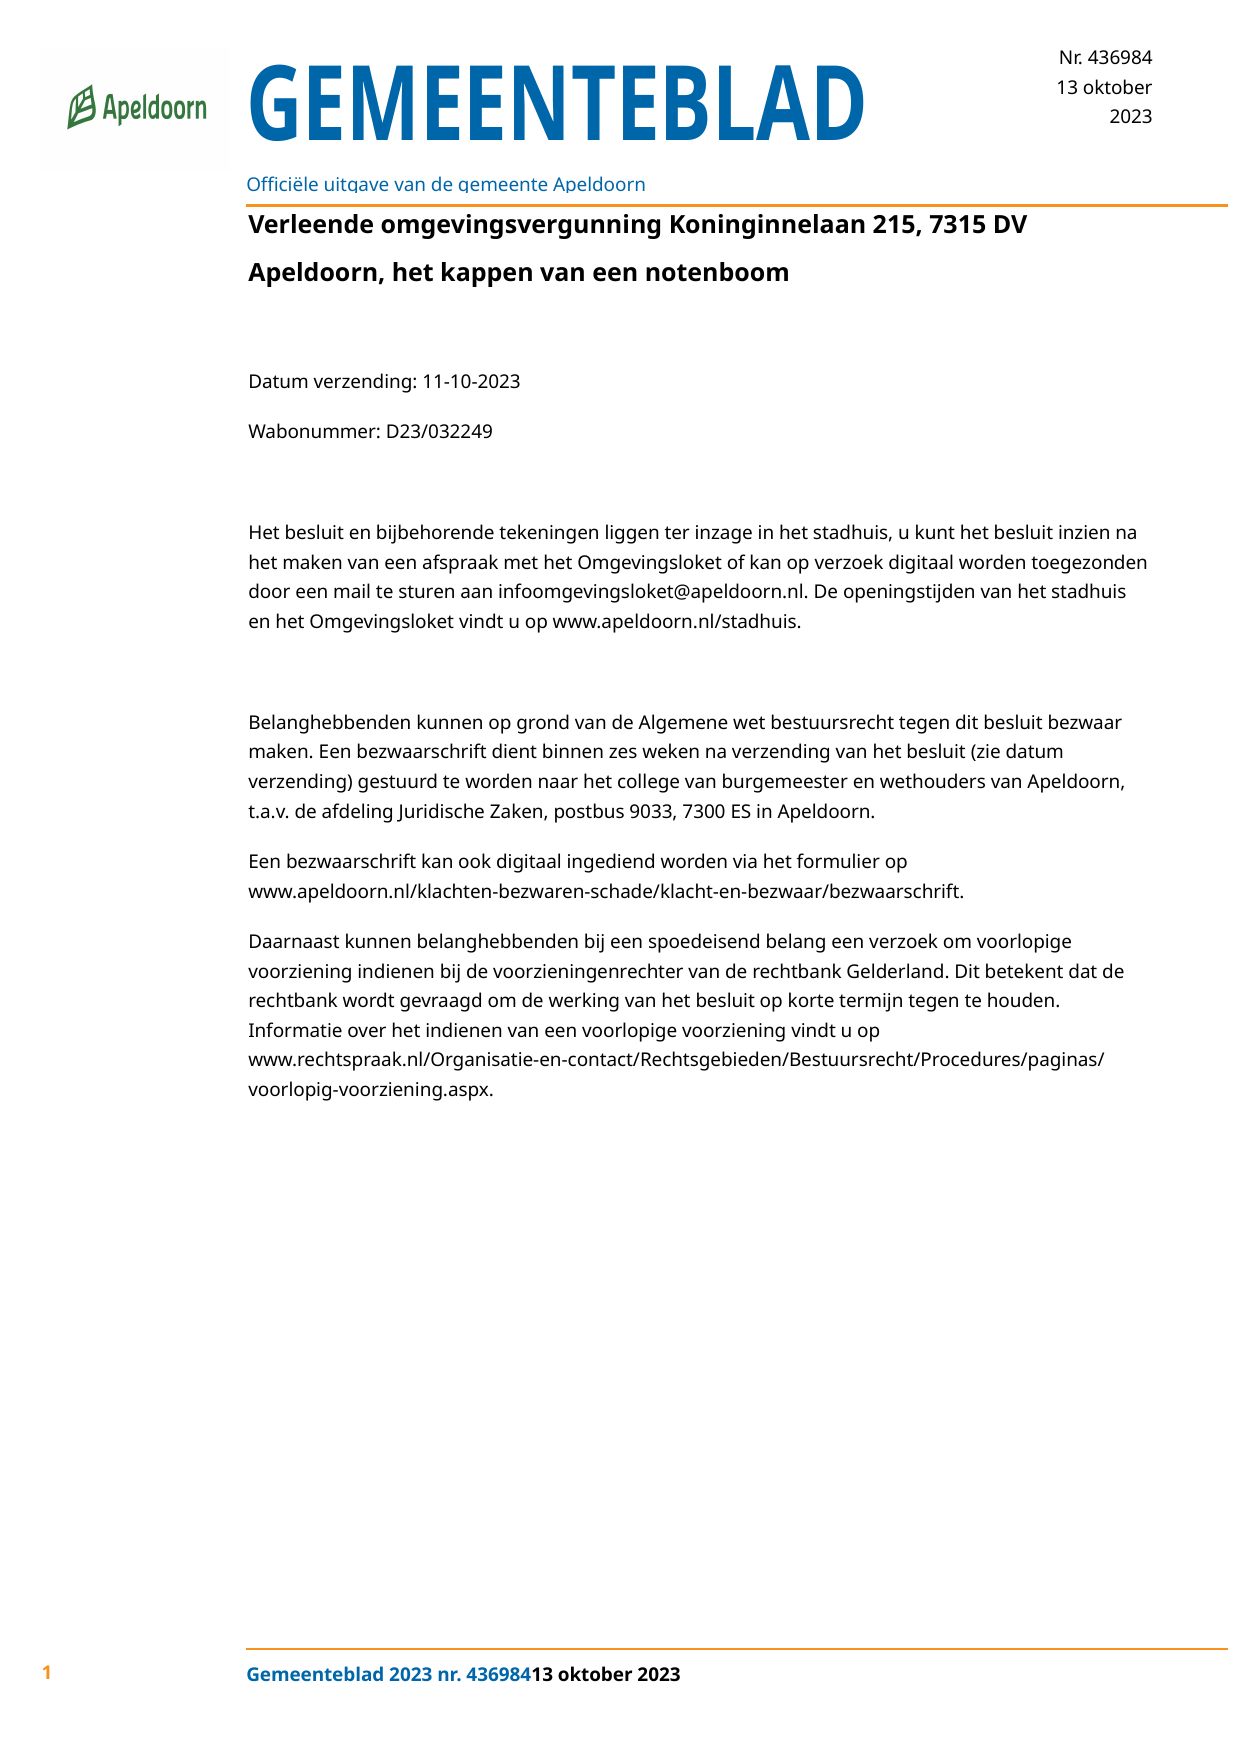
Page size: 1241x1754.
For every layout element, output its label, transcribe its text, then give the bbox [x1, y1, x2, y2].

text Het besluit en bijbehorende tekeningen liggen ter inzage in het stadhuis, u kunt het besluit inzien na het maken van een afspraak met het Omgevingsloket of kan op verzoek digitaal worden toegezonden door een mail te sturen aan infoomgevingsloket@apeldoorn.nl. De openingstijden van het stadhuis en het Omgevingsloket vindt u op www.apeldoorn.nl/stadhuis. [248, 519, 1152, 634]
text Wabonummer: D23/032249 [248, 419, 1152, 444]
text Een bezwaarschrift kan ook digitaal ingediend worden via het formulier op www.apeldoorn.nl/klachten-bezwaren-schade/klacht-en-bezwaar/bezwaarschrift. [248, 848, 1152, 904]
text Verleende omgevingsvergunning Koninginnelaan 215, 7315 DV Apeldoorn, het kappen van een notenboom [248, 207, 1152, 288]
text Belanghebbenden kunnen op grond van de Algemene wet bestuursrecht tegen dit besluit bezwaar maken. Een bezwaarschrift dient binnen zes weken na verzending van het besluit (zie datum verzending) gestuurd te worden naar het college van burgemeester en wethouders van Apeldoorn, t.a.v. de afdeling Juridische Zaken, postbus 9033, 7300 ES in Apeldoorn. [248, 709, 1152, 824]
text Datum verzending: 11-10-2023 [248, 368, 1152, 394]
text Daarnaast kunnen belanghebbenden bij een spoedeisend belang een verzoek om voorlopige voorziening indienen bij de voorzieningenrechter van de rechtbank Gelderland. Dit betekent dat de rechtbank wordt gevraagd om de werking van het besluit op korte termijn tegen te houden. Informatie over het indienen van een voorlopige voorziening vindt u op www.rechtspraak.nl/Organisatie-en-contact/Rechtsgebieden/Bestuursrecht/Procedures/paginas/voorlopig-voorziening.aspx. [248, 928, 1152, 1102]
picture [41, 47, 231, 172]
